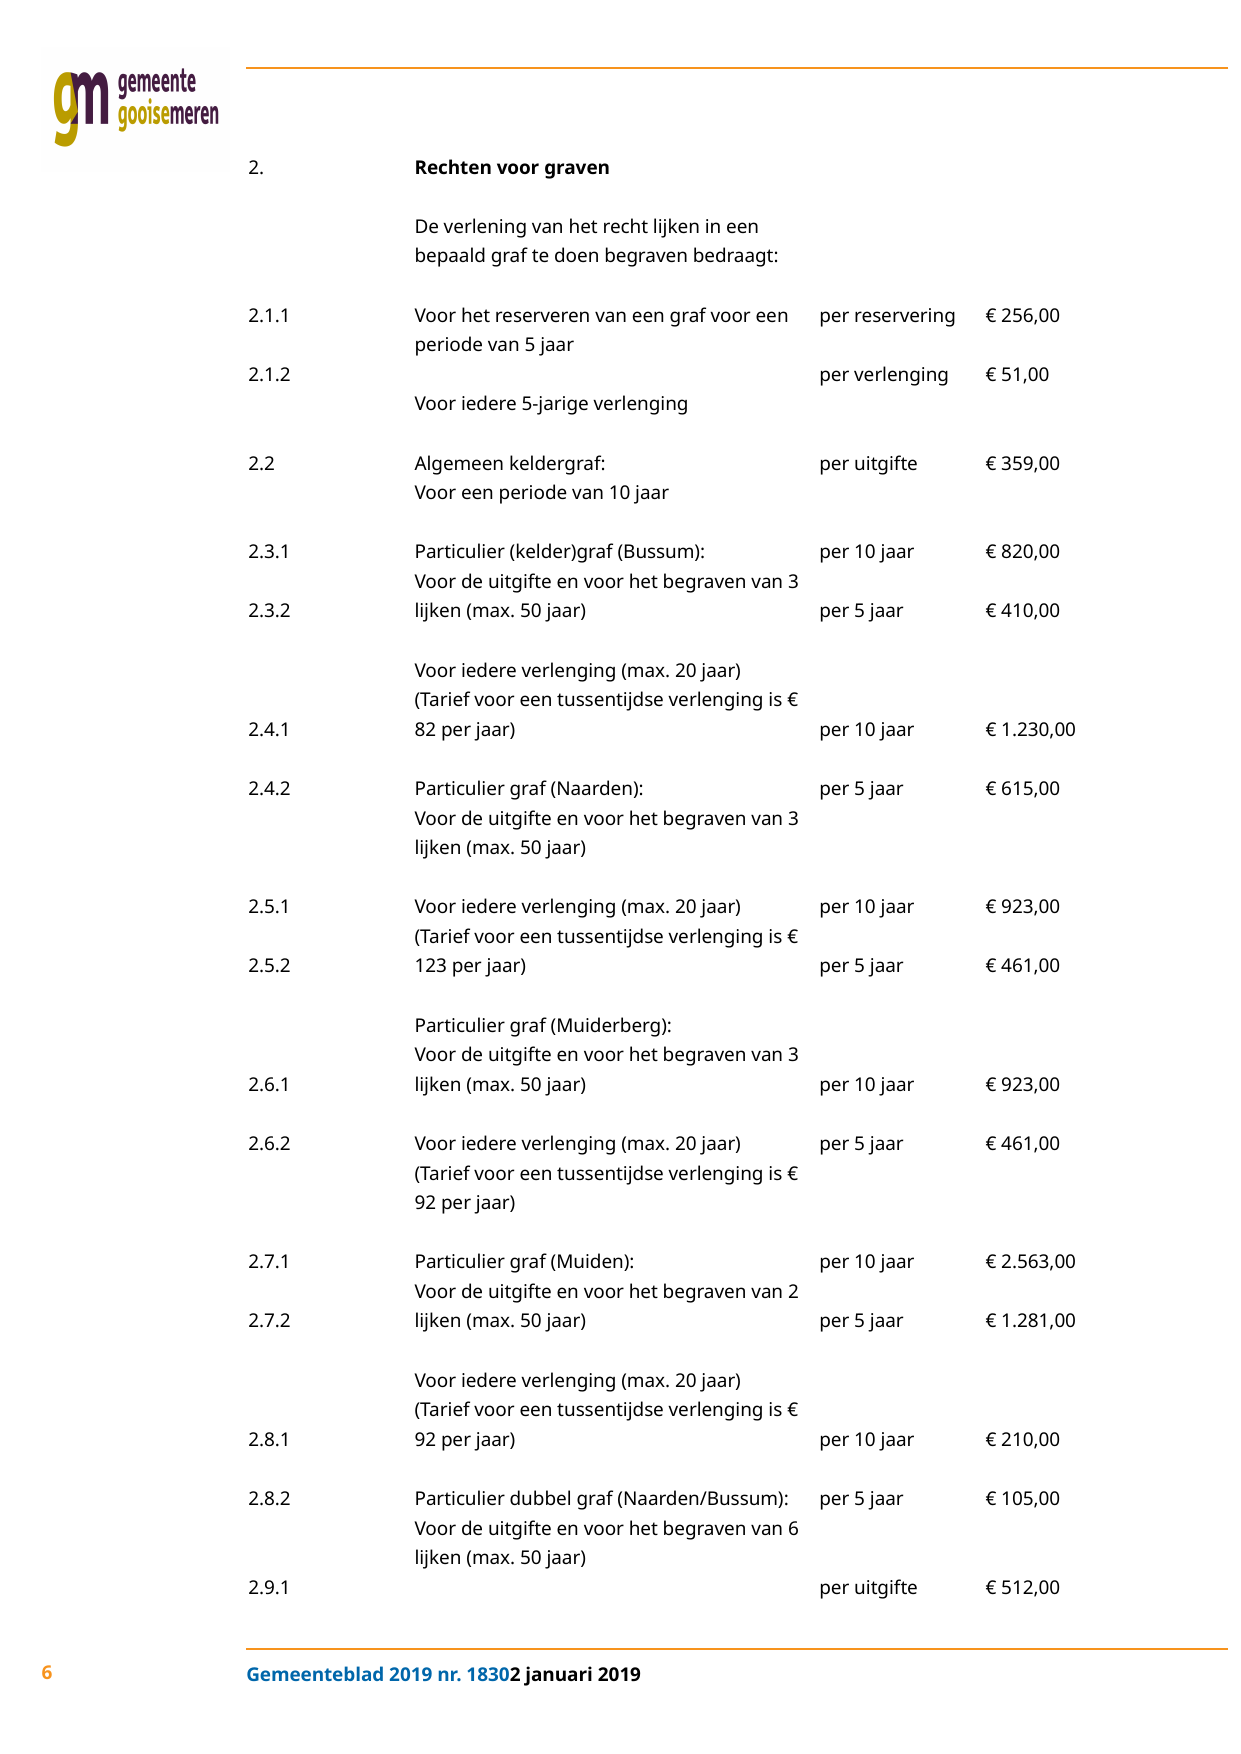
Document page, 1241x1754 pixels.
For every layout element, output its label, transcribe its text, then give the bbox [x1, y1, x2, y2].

table_cell 2. 2.1.1 2.1.2 2.2 2.3.1 2.3.2 2.4.1 2.4.2 2.5.1 2.5.2 2.6.1 2.6.2 2.7.1 2.7.2 2.8.1 2.8.2 2.9.1 [248, 95, 414, 1600]
table_cell per reservering per verlenging per uitgifte per 10 jaar per 5 jaar per 10 jaar per 5 jaar per 10 jaar per 5 jaar per 10 jaar per 5 jaar per 10 jaar per 5 jaar per 10 jaar per 5 jaar per uitgifte [819, 95, 985, 1600]
table_cell € 256,00 € 51,00 € 359,00 € 820,00 € 410,00 € 1.230,00 € 615,00 € 923,00 € 461,00 € 923,00 € 461,00 € 2.563,00 € 1.281,00 € 210,00 € 105,00 € 512,00 [985, 95, 1152, 1600]
table_cell Rechten voor graven De verlening van het recht lijken in een bepaald graf te doen begraven bedraagt: Voor het reserveren van een graf voor een periode van 5 jaar Voor iedere 5-jarige verlenging Algemeen keldergraf: Voor een periode van 10 jaar Particulier (kelder)graf (Bussum): Voor de uitgifte en voor het begraven van 3 lijken (max. 50 jaar) Voor iedere verlenging (max. 20 jaar) (Tarief voor een tussentijdse verlenging is € 82 per jaar) Particulier graf (Naarden): Voor de uitgifte en voor het begraven van 3 lijken (max. 50 jaar) Voor iedere verlenging (max. 20 jaar) (Tarief voor een tussentijdse verlenging is € 123 per jaar) Particulier graf (Muiderberg): Voor de uitgifte en voor het begraven van 3 lijken (max. 50 jaar) Voor iedere verlenging (max. 20 jaar) (Tarief voor een tussentijdse verlenging is € 92 per jaar) Particulier graf (Muiden): Voor de uitgifte en voor het begraven van 2 lijken (max. 50 jaar) Voor iedere verlenging (max. 20 jaar) (Tarief voor een tussentijdse verlenging is € 92 per jaar) Particulier dubbel graf (Naarden/Bussum): Voor de uitgifte en voor het begraven van 6 lijken (max. 50 jaar) [414, 95, 819, 1600]
picture [41, 47, 231, 172]
